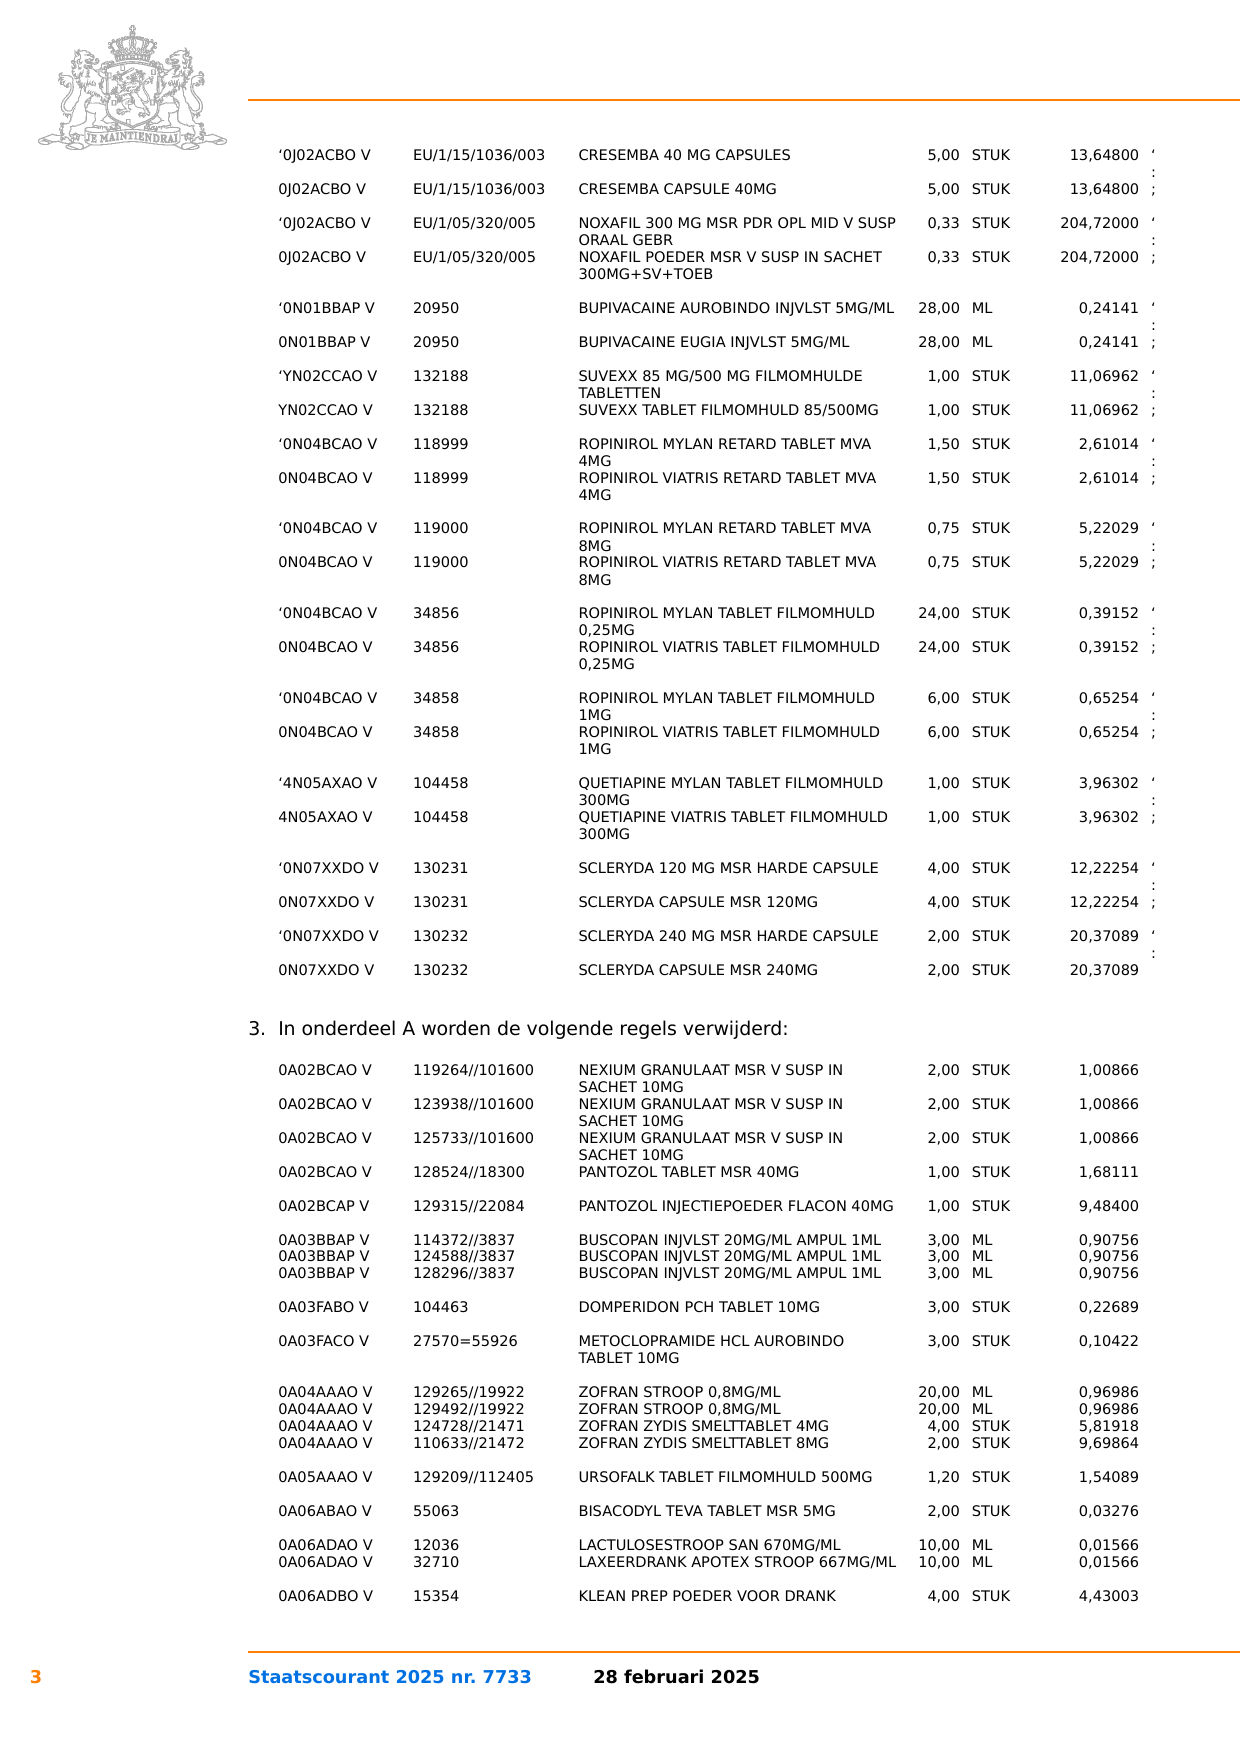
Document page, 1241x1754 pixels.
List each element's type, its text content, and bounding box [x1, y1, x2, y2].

table_cell 118999 [407, 470, 572, 503]
table_cell ‘: [1145, 300, 1163, 334]
table_cell 1,00 [904, 1164, 966, 1180]
table_cell ML [966, 1537, 1034, 1554]
table_cell 0A02BCAO V [278, 1096, 407, 1129]
table_cell ; [1145, 181, 1163, 198]
table_cell 0A03FACO V [278, 1333, 407, 1367]
table_cell [1145, 1299, 1163, 1316]
table_cell 130231 [407, 894, 572, 911]
table_cell 1,50 [904, 470, 966, 503]
table_cell 0,03276 [1035, 1503, 1145, 1520]
table_cell [278, 198, 1163, 215]
table_cell ROPINIROL MYLAN TABLET FILMOMHULD 1MG [573, 690, 903, 724]
table_cell 4,00 [904, 1418, 966, 1435]
table_cell 32710 [407, 1554, 572, 1571]
table_cell [278, 758, 1163, 775]
table_cell 1,00 [904, 775, 966, 809]
table_cell 104458 [407, 775, 572, 809]
table_cell [278, 419, 1163, 436]
table_cell [1145, 1418, 1163, 1435]
table_cell STUK [966, 894, 1034, 911]
table_cell BUSCOPAN INJVLST 20MG/ML AMPUL 1ML [573, 1231, 903, 1248]
table_cell 129209//112405 [407, 1469, 572, 1486]
table_cell ROPINIROL VIATRIS TABLET FILMOMHULD 1MG [573, 724, 903, 758]
table_cell 5,00 [904, 147, 966, 181]
table_cell 0A06ADAO V [278, 1537, 407, 1554]
table_cell 119000 [407, 520, 572, 554]
table_cell [1145, 1503, 1163, 1520]
table_cell SCLERYDA 120 MG MSR HARDE CAPSULE [573, 860, 903, 894]
table_cell 0N07XXDO V [278, 894, 407, 911]
table_cell 0,96986 [1035, 1401, 1145, 1418]
table_cell 128296//3837 [407, 1265, 572, 1282]
table_cell ROPINIROL VIATRIS RETARD TABLET MVA 8MG [573, 554, 903, 588]
table_cell STUK [966, 1435, 1034, 1452]
table_cell ROPINIROL VIATRIS RETARD TABLET MVA 4MG [573, 470, 903, 503]
table_cell METOCLOPRAMIDE HCL AUROBINDO TABLET 10MG [573, 1333, 903, 1367]
table_cell [1145, 1231, 1163, 1248]
table_cell 0,65254 [1035, 724, 1145, 758]
table_cell ML [966, 1248, 1034, 1265]
table_cell 0A02BCAO V [278, 1164, 407, 1180]
table_cell NEXIUM GRANULAAT MSR V SUSP IN SACHET 10MG [573, 1130, 903, 1163]
table_header STUK [966, 1062, 1034, 1096]
table_cell 0,10422 [1035, 1333, 1145, 1367]
table_cell 0A02BCAO V [278, 1130, 407, 1163]
table_cell 0A04AAAO V [278, 1401, 407, 1418]
table_cell NOXAFIL POEDER MSR V SUSP IN SACHET 300MG+SV+TOEB [573, 249, 903, 283]
table_cell STUK [966, 860, 1034, 894]
table_cell ZOFRAN STROOP 0,8MG/ML [573, 1384, 903, 1401]
table_cell [1145, 1164, 1163, 1180]
table_cell 0A02BCAP V [278, 1198, 407, 1214]
table_cell 0,39152 [1035, 605, 1145, 639]
table_cell QUETIAPINE VIATRIS TABLET FILMOMHULD 300MG [573, 809, 903, 843]
table_cell SCLERYDA CAPSULE MSR 120MG [573, 894, 903, 911]
table_cell ROPINIROL VIATRIS TABLET FILMOMHULD 0,25MG [573, 639, 903, 673]
table_cell 1,00 [904, 1198, 966, 1214]
table_cell STUK [966, 215, 1034, 249]
table_cell 129492//19922 [407, 1401, 572, 1418]
table_cell STUK [966, 928, 1034, 962]
table_cell STUK [966, 470, 1034, 503]
table_cell STUK [966, 1299, 1034, 1316]
table_cell ML [966, 300, 1034, 334]
table_cell BUSCOPAN INJVLST 20MG/ML AMPUL 1ML [573, 1248, 903, 1265]
table_cell BISACODYL TEVA TABLET MSR 5MG [573, 1503, 903, 1520]
table_cell ‘0N07XXDO V [278, 860, 407, 894]
table_cell [1145, 1096, 1163, 1129]
table_cell 119000 [407, 554, 572, 588]
table_cell 3,00 [904, 1333, 966, 1367]
table_cell 3,00 [904, 1299, 966, 1316]
table_cell 0N04BCAO V [278, 724, 407, 758]
table_cell 1,50 [904, 436, 966, 469]
table_cell 0N04BCAO V [278, 554, 407, 588]
table_cell STUK [966, 1198, 1034, 1214]
table_cell 34858 [407, 724, 572, 758]
table_cell DOMPERIDON PCH TABLET 10MG [573, 1299, 903, 1316]
table_cell 2,00 [904, 1096, 966, 1129]
table_cell 0N04BCAO V [278, 639, 407, 673]
table_cell [1145, 1469, 1163, 1486]
table_cell 12,22254 [1035, 860, 1145, 894]
table_cell 1,00866 [1035, 1130, 1145, 1163]
table_cell 34858 [407, 690, 572, 724]
table_cell STUK [966, 605, 1034, 639]
table_cell 1,20 [904, 1469, 966, 1486]
table_cell 125733//101600 [407, 1130, 572, 1163]
table_cell ML [966, 1265, 1034, 1282]
table_cell EU/1/15/1036/003 [407, 147, 572, 181]
table_cell 28,00 [904, 300, 966, 334]
table_cell 104463 [407, 1299, 572, 1316]
table_cell [278, 1282, 1163, 1299]
table_cell 9,48400 [1035, 1198, 1145, 1214]
table_cell ROPINIROL MYLAN TABLET FILMOMHULD 0,25MG [573, 605, 903, 639]
table_cell 1,00866 [1035, 1096, 1145, 1129]
table_cell 2,00 [904, 928, 966, 962]
table_cell ‘YN02CCAO V [278, 368, 407, 402]
table_cell 130231 [407, 860, 572, 894]
table_cell 5,22029 [1035, 520, 1145, 554]
table_cell 0,65254 [1035, 690, 1145, 724]
table_cell [278, 351, 1163, 368]
table_cell 3,96302 [1035, 809, 1145, 843]
table_cell 0,33 [904, 215, 966, 249]
table_cell SUVEXX TABLET FILMOMHULD 85/500MG [573, 402, 903, 418]
table_cell 11,06962 [1035, 368, 1145, 402]
table_cell ‘: [1145, 436, 1163, 469]
table_cell NEXIUM GRANULAAT MSR V SUSP IN SACHET 10MG [573, 1096, 903, 1129]
table_cell 0,90756 [1035, 1231, 1145, 1248]
table_cell [1145, 1248, 1163, 1265]
table_cell 0,01566 [1035, 1554, 1145, 1571]
table_cell 0,39152 [1035, 639, 1145, 673]
table_cell 2,00 [904, 962, 966, 979]
table_cell 11,06962 [1035, 402, 1145, 418]
table_cell STUK [966, 639, 1034, 673]
table_cell ‘0N07XXDO V [278, 928, 407, 962]
table_cell [278, 130, 1163, 147]
table_cell ; [1145, 639, 1163, 673]
table_cell [278, 911, 1163, 928]
table_header NEXIUM GRANULAAT MSR V SUSP IN SACHET 10MG [573, 1062, 903, 1096]
table_cell STUK [966, 962, 1034, 979]
table_cell [1145, 1265, 1163, 1282]
table_cell 3,00 [904, 1265, 966, 1282]
table_cell 0A03BBAP V [278, 1265, 407, 1282]
table_cell EU/1/05/320/005 [407, 249, 572, 283]
table_header 2,00 [904, 1062, 966, 1096]
table_cell STUK [966, 1418, 1034, 1435]
table_cell ; [1145, 334, 1163, 351]
table_cell 118999 [407, 436, 572, 469]
table_cell 2,61014 [1035, 436, 1145, 469]
table_cell 20,00 [904, 1401, 966, 1418]
table_cell CRESEMBA CAPSULE 40MG [573, 181, 903, 198]
table_cell NOXAFIL 300 MG MSR PDR OPL MID V SUSP ORAAL GEBR [573, 215, 903, 249]
table_cell SCLERYDA CAPSULE MSR 240MG [573, 962, 903, 979]
table_cell ‘0J02ACBO V [278, 147, 407, 181]
table_cell STUK [966, 181, 1034, 198]
table_cell 6,00 [904, 690, 966, 724]
table_cell QUETIAPINE MYLAN TABLET FILMOMHULD 300MG [573, 775, 903, 809]
table_cell ‘: [1145, 928, 1163, 962]
table_cell ML [966, 1401, 1034, 1418]
table_cell 3,00 [904, 1231, 966, 1248]
table_cell [1145, 1198, 1163, 1214]
table_cell 132188 [407, 368, 572, 402]
table_cell 4,00 [904, 1588, 966, 1605]
table_cell 2,00 [904, 1130, 966, 1163]
table_cell 1,00 [904, 368, 966, 402]
table_cell 0,90756 [1035, 1248, 1145, 1265]
table_cell ML [966, 1231, 1034, 1248]
table_cell 0A03BBAP V [278, 1231, 407, 1248]
table_cell 12036 [407, 1537, 572, 1554]
table_cell 124588//3837 [407, 1248, 572, 1265]
table_cell 1,68111 [1035, 1164, 1145, 1180]
table_cell SCLERYDA 240 MG MSR HARDE CAPSULE [573, 928, 903, 962]
table_cell 15354 [407, 1588, 572, 1605]
table_cell 0,01566 [1035, 1537, 1145, 1554]
table_cell 24,00 [904, 605, 966, 639]
table_cell ML [966, 334, 1034, 351]
table_cell [278, 588, 1163, 605]
table_cell 0A04AAAO V [278, 1418, 407, 1435]
table_cell 0J02ACBO V [278, 249, 407, 283]
table_cell YN02CCAO V [278, 402, 407, 418]
table_cell ‘: [1145, 147, 1163, 181]
table_cell [278, 1214, 1163, 1231]
table_cell 55063 [407, 1503, 572, 1520]
table_cell 0,75 [904, 554, 966, 588]
table_cell ‘0N04BCAO V [278, 520, 407, 554]
table_cell STUK [966, 1096, 1034, 1129]
table_cell PANTOZOL TABLET MSR 40MG [573, 1164, 903, 1180]
table_cell 20,00 [904, 1384, 966, 1401]
table_cell ; [1145, 249, 1163, 283]
table_cell ‘: [1145, 605, 1163, 639]
table_cell ROPINIROL MYLAN RETARD TABLET MVA 8MG [573, 520, 903, 554]
table_cell STUK [966, 1333, 1034, 1367]
table_cell 0,22689 [1035, 1299, 1145, 1316]
table_cell ‘4N05AXAO V [278, 775, 407, 809]
table_cell [278, 1486, 1163, 1503]
table_cell 0N01BBAP V [278, 334, 407, 351]
table_cell 0N07XXDO V [278, 962, 407, 979]
table_cell 128524//18300 [407, 1164, 572, 1180]
table_cell 4N05AXAO V [278, 809, 407, 843]
table_cell 5,22029 [1035, 554, 1145, 588]
table_cell 10,00 [904, 1537, 966, 1554]
table_cell 4,43003 [1035, 1588, 1145, 1605]
table_cell ZOFRAN STROOP 0,8MG/ML [573, 1401, 903, 1418]
table_cell STUK [966, 1588, 1034, 1605]
table_cell ‘: [1145, 520, 1163, 554]
table_cell ‘: [1145, 860, 1163, 894]
table_cell 13,64800 [1035, 181, 1145, 198]
table_cell ‘: [1145, 775, 1163, 809]
table_cell ML [966, 1384, 1034, 1401]
table_cell STUK [966, 520, 1034, 554]
table_cell 10,00 [904, 1554, 966, 1571]
table_cell [278, 979, 1163, 996]
table_cell 1,00 [904, 809, 966, 843]
table_cell 13,64800 [1035, 147, 1145, 181]
table_header 1,00866 [1035, 1062, 1145, 1096]
table_cell BUPIVACAINE EUGIA INJVLST 5MG/ML [573, 334, 903, 351]
table_cell STUK [966, 809, 1034, 843]
table_cell 204,72000 [1035, 215, 1145, 249]
table_cell [278, 1367, 1163, 1384]
table_cell 27570=55926 [407, 1333, 572, 1367]
table_cell 123938//101600 [407, 1096, 572, 1129]
table_cell 114372//3837 [407, 1231, 572, 1248]
table_cell [1145, 1130, 1163, 1163]
table_cell BUPIVACAINE AUROBINDO INJVLST 5MG/ML [573, 300, 903, 334]
table_cell ZOFRAN ZYDIS SMELTTABLET 4MG [573, 1418, 903, 1435]
table_cell STUK [966, 1164, 1034, 1180]
table_cell [1145, 962, 1163, 979]
table_cell 34856 [407, 605, 572, 639]
table_cell EU/1/15/1036/003 [407, 181, 572, 198]
table_cell 124728//21471 [407, 1418, 572, 1435]
table_cell 20950 [407, 300, 572, 334]
table_cell 130232 [407, 962, 572, 979]
table_cell 20,37089 [1035, 928, 1145, 962]
table_cell ; [1145, 470, 1163, 503]
table_cell [278, 1520, 1163, 1537]
table_cell ROPINIROL MYLAN RETARD TABLET MVA 4MG [573, 436, 903, 469]
table_cell ZOFRAN ZYDIS SMELTTABLET 8MG [573, 1435, 903, 1452]
table_cell STUK [966, 402, 1034, 418]
table_cell [278, 1452, 1163, 1469]
text 3. In onderdeel A worden de volgende regels verwijderd: [248, 1018, 1163, 1040]
table_cell STUK [966, 436, 1034, 469]
table_cell STUK [966, 147, 1034, 181]
table_cell ‘0N04BCAO V [278, 690, 407, 724]
table_cell 0A04AAAO V [278, 1435, 407, 1452]
table_cell 5,00 [904, 181, 966, 198]
table_cell 6,00 [904, 724, 966, 758]
table_cell 34856 [407, 639, 572, 673]
table_cell ‘: [1145, 215, 1163, 249]
table_cell ‘: [1145, 690, 1163, 724]
table_cell [278, 1571, 1163, 1588]
table_cell [278, 283, 1163, 300]
table_cell 2,00 [904, 1503, 966, 1520]
table_cell 0,75 [904, 520, 966, 554]
table_cell STUK [966, 368, 1034, 402]
table_cell 0,96986 [1035, 1384, 1145, 1401]
table_cell [1145, 1401, 1163, 1418]
table_cell 3,96302 [1035, 775, 1145, 809]
table_cell 2,00 [904, 1435, 966, 1452]
table_cell ML [966, 1554, 1034, 1571]
table_cell [1145, 1333, 1163, 1367]
table_cell [1145, 1554, 1163, 1571]
table_cell 0,90756 [1035, 1265, 1145, 1282]
table_cell ; [1145, 554, 1163, 588]
table_cell LACTULOSESTROOP SAN 670MG/ML [573, 1537, 903, 1554]
table_cell 0N04BCAO V [278, 470, 407, 503]
table_cell 204,72000 [1035, 249, 1145, 283]
table_cell BUSCOPAN INJVLST 20MG/ML AMPUL 1ML [573, 1265, 903, 1282]
table_cell STUK [966, 249, 1034, 283]
table_cell STUK [966, 690, 1034, 724]
table_cell EU/1/05/320/005 [407, 215, 572, 249]
table_cell ; [1145, 894, 1163, 911]
table_cell 2,61014 [1035, 470, 1145, 503]
table_header [1145, 1062, 1163, 1096]
table_cell 129265//19922 [407, 1384, 572, 1401]
table_cell STUK [966, 775, 1034, 809]
table_cell 24,00 [904, 639, 966, 673]
table_cell STUK [966, 1503, 1034, 1520]
table_cell [278, 1316, 1163, 1333]
picture [38, 25, 227, 150]
table_cell 0J02ACBO V [278, 181, 407, 198]
table_cell 20,37089 [1035, 962, 1145, 979]
table_cell 0,24141 [1035, 334, 1145, 351]
table_cell ‘0J02ACBO V [278, 215, 407, 249]
table_cell 12,22254 [1035, 894, 1145, 911]
table_cell [1145, 1537, 1163, 1554]
table_cell SUVEXX 85 MG/500 MG FILMOMHULDE TABLETTEN [573, 368, 903, 402]
table_cell 0A03FABO V [278, 1299, 407, 1316]
table_cell 0A03BBAP V [278, 1248, 407, 1265]
table_cell STUK [966, 1469, 1034, 1486]
table_cell 0A06ADBO V [278, 1588, 407, 1605]
table_cell [1145, 1588, 1163, 1605]
table_cell STUK [966, 554, 1034, 588]
table_cell ; [1145, 724, 1163, 758]
table_cell [278, 673, 1163, 690]
table_cell CRESEMBA 40 MG CAPSULES [573, 147, 903, 181]
table_cell ‘0N04BCAO V [278, 436, 407, 469]
table_cell 0A06ADAO V [278, 1554, 407, 1571]
table_cell ; [1145, 809, 1163, 843]
table_cell 0A04AAAO V [278, 1384, 407, 1401]
table_cell 110633//21472 [407, 1435, 572, 1452]
table_cell 0,33 [904, 249, 966, 283]
table_cell 20950 [407, 334, 572, 351]
table_cell 28,00 [904, 334, 966, 351]
table_cell [278, 843, 1163, 860]
table_cell ; [1145, 402, 1163, 418]
table_cell STUK [966, 1130, 1034, 1163]
table_header 119264//101600 [407, 1062, 572, 1096]
table_cell ‘: [1145, 368, 1163, 402]
table_cell 0A06ABAO V [278, 1503, 407, 1520]
table_cell PANTOZOL INJECTIEPOEDER FLACON 40MG [573, 1198, 903, 1214]
table_cell KLEAN PREP POEDER VOOR DRANK [573, 1588, 903, 1605]
table_cell STUK [966, 724, 1034, 758]
table_cell 132188 [407, 402, 572, 418]
table_cell 1,00 [904, 402, 966, 418]
table_cell 1,54089 [1035, 1469, 1145, 1486]
table_cell ‘0N04BCAO V [278, 605, 407, 639]
table_cell 104458 [407, 809, 572, 843]
table_header 0A02BCAO V [278, 1062, 407, 1096]
table_cell 4,00 [904, 894, 966, 911]
table_cell 5,81918 [1035, 1418, 1145, 1435]
table_cell [278, 1180, 1163, 1197]
table_cell 4,00 [904, 860, 966, 894]
table_cell 129315//22084 [407, 1198, 572, 1214]
table_cell 0A05AAAO V [278, 1469, 407, 1486]
table_cell 130232 [407, 928, 572, 962]
table_cell URSOFALK TABLET FILMOMHULD 500MG [573, 1469, 903, 1486]
table_cell [1145, 1384, 1163, 1401]
table_cell [278, 504, 1163, 520]
table_cell 0,24141 [1035, 300, 1145, 334]
table_cell [1145, 1435, 1163, 1452]
table_cell ‘0N01BBAP V [278, 300, 407, 334]
table_cell LAXEERDRANK APOTEX STROOP 667MG/ML [573, 1554, 903, 1571]
table_cell 9,69864 [1035, 1435, 1145, 1452]
table_cell 3,00 [904, 1248, 966, 1265]
